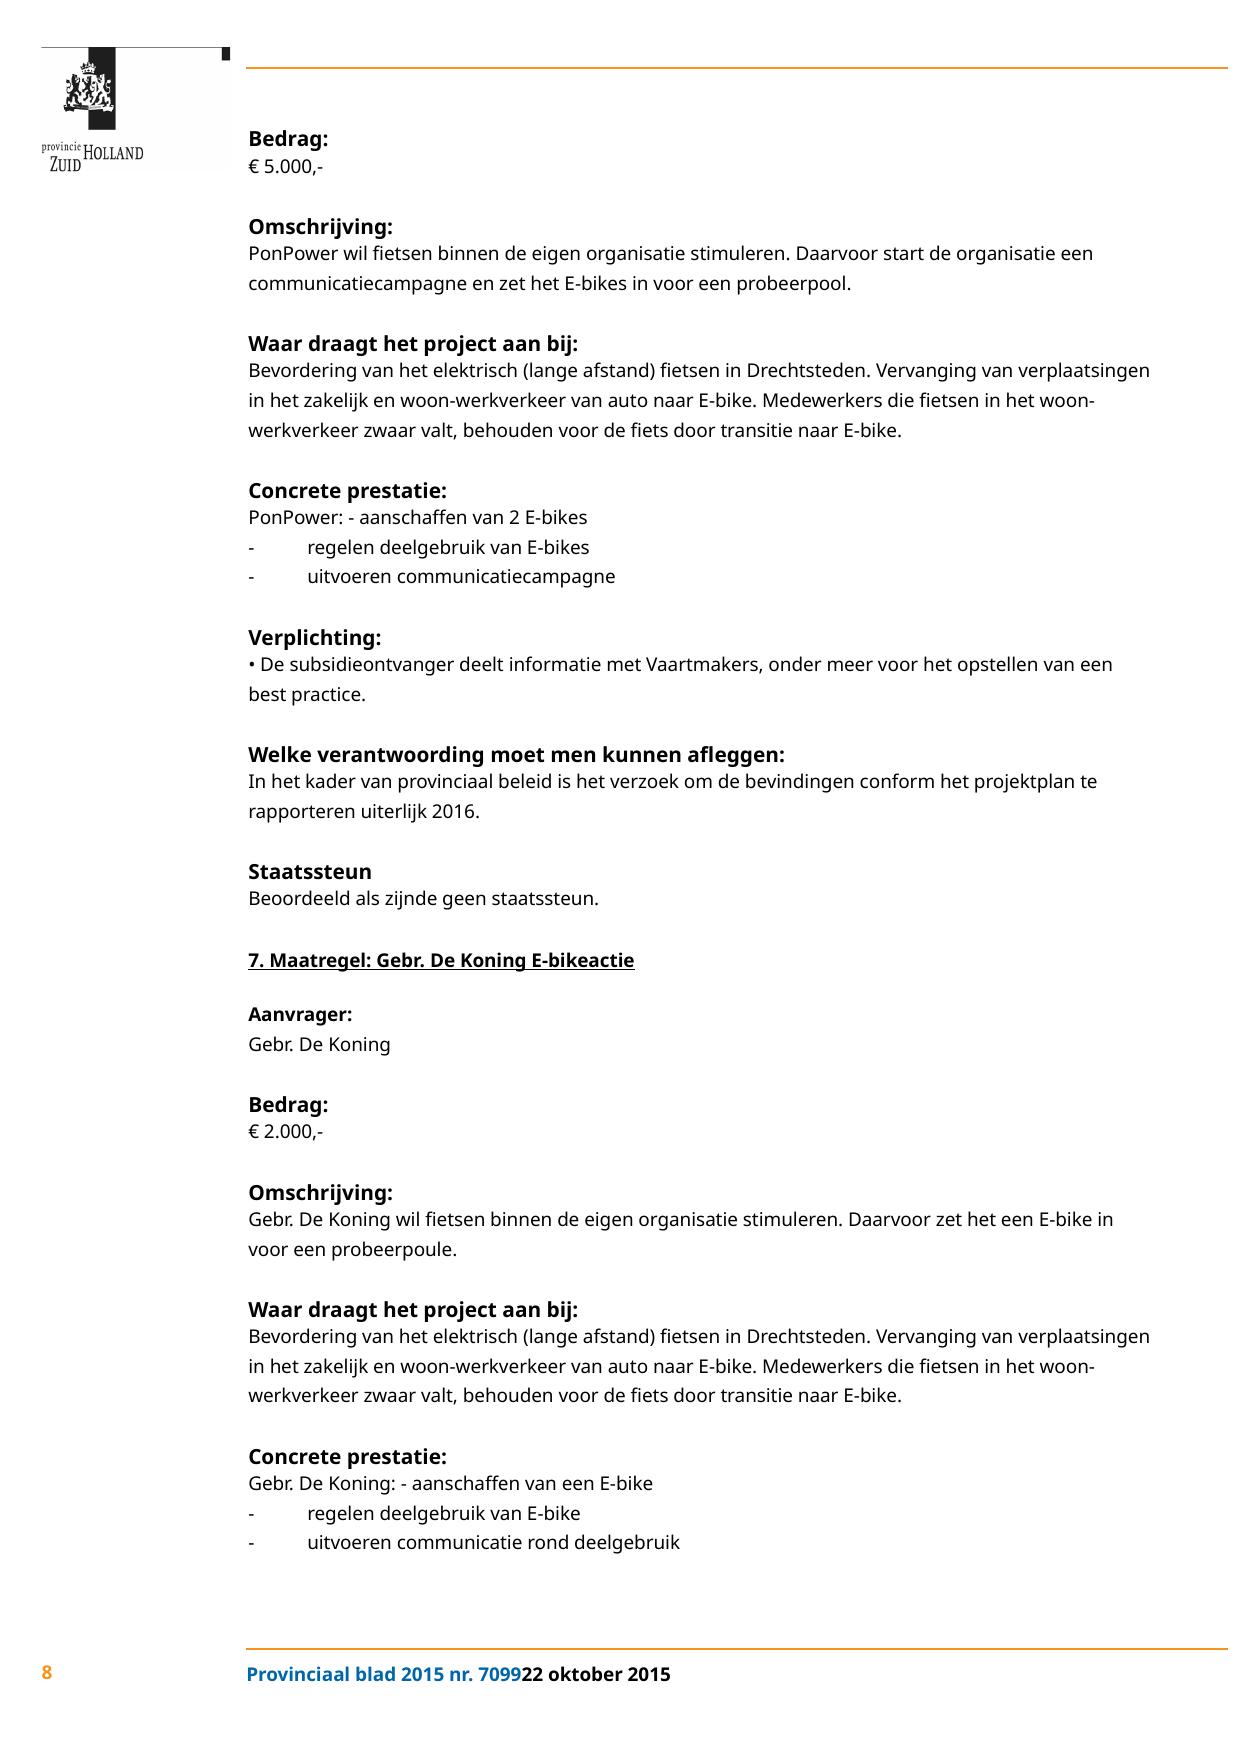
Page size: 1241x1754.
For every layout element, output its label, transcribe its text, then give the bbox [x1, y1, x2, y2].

text Gebr. De Koning [248, 1031, 1152, 1057]
text Aanvrager: [248, 1002, 1152, 1027]
text Gebr. De Koning: - aanschaffen van een E-bike [248, 1470, 1152, 1496]
text Welke verantwoording moet men kunnen afleggen: [248, 740, 1152, 768]
text PonPower: - aanschaffen van 2 E-bikes [248, 504, 1152, 530]
text 7. Maatregel: Gebr. De Koning E-bikeactie [248, 945, 1152, 973]
picture [41, 47, 231, 172]
text Gebr. De Koning wil fietsen binnen de eigen organisatie stimuleren. Daarvoor zet het een E-bike in voor een probeerpoule. [248, 1206, 1152, 1262]
text In het kader van provinciaal beleid is het verzoek om de bevindingen conform het projektplan te rapporteren uiterlijk 2016. [248, 768, 1152, 824]
text Concrete prestatie: [248, 1442, 1152, 1470]
text Beoordeeld als zijnde geen staatssteun. [248, 886, 1152, 911]
text € 2.000,- [248, 1119, 1152, 1144]
list uitvoeren communicatie rond deelgebruik [248, 1529, 1152, 1555]
text Bevordering van het elektrisch (lange afstand) fietsen in Drechtsteden. Vervanging van verplaatsingen in het zakelijk en woon-werkverkeer van auto naar E-bike. Medewerkers die fietsen in het woon-werkverkeer zwaar valt, behouden voor de fiets door transitie naar E-bike. [248, 1323, 1152, 1408]
text Bedrag: [248, 1090, 1152, 1119]
text PonPower wil fietsen binnen de eigen organisatie stimuleren. Daarvoor start de organisatie een communicatiecampagne en zet het E-bikes in voor een probeerpool. [248, 240, 1152, 296]
text Bedrag: [248, 124, 1152, 153]
text • De subsidieontvanger deelt informatie met Vaartmakers, onder meer voor het opstellen van een best practice. [248, 651, 1152, 706]
text Verplichting: [248, 623, 1152, 651]
text Waar draagt het project aan bij: [248, 329, 1152, 358]
text Omschrijving: [248, 1178, 1152, 1206]
list uitvoeren communicatiecampagne [248, 563, 1152, 589]
text Omschrijving: [248, 212, 1152, 240]
text Waar draagt het project aan bij: [248, 1295, 1152, 1323]
text Bevordering van het elektrisch (lange afstand) fietsen in Drechtsteden. Vervanging van verplaatsingen in het zakelijk en woon-werkverkeer van auto naar E-bike. Medewerkers die fietsen in het woon-werkverkeer zwaar valt, behouden voor de fiets door transitie naar E-bike. [248, 358, 1152, 442]
text € 5.000,- [248, 153, 1152, 178]
text Staatssteun [248, 857, 1152, 886]
text Concrete prestatie: [248, 476, 1152, 504]
list regelen deelgebruik van E-bike [248, 1500, 1152, 1526]
list regelen deelgebruik van E-bikes [248, 534, 1152, 560]
